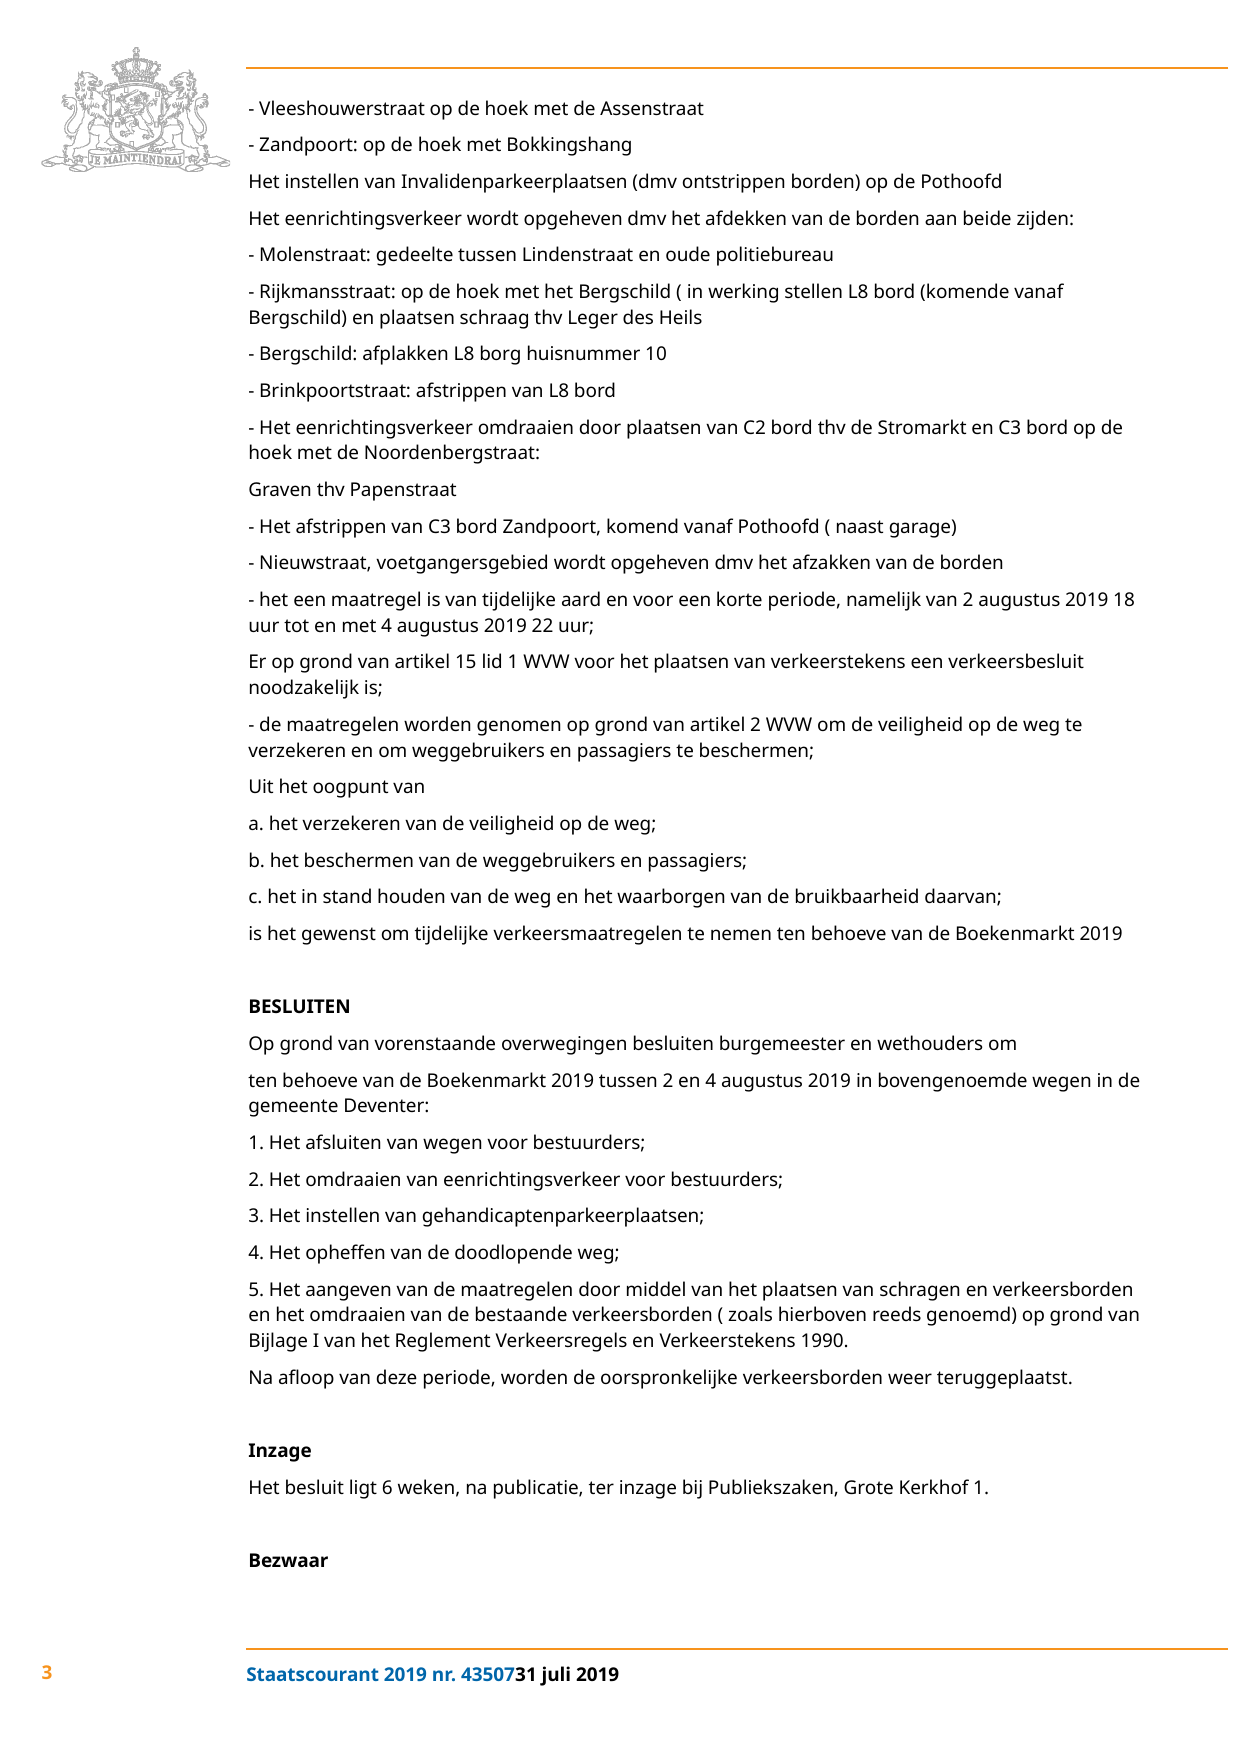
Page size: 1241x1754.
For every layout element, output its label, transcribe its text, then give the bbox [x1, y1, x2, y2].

text 5. Het aangeven van de maatregelen door middel van het plaatsen van schragen en verkeersborden en het omdraaien van de bestaande verkeersborden ( zoals hierboven reeds genoemd) op grond van Bijlage I van het Reglement Verkeersregels en Verkeerstekens 1990. [248, 1276, 1152, 1353]
picture [41, 47, 231, 172]
text 4. Het opheffen van de doodlopende weg; [248, 1239, 1152, 1265]
text - Vleeshouwerstraat op de hoek met de Assenstraat [248, 95, 1152, 121]
text 3. Het instellen van gehandicaptenparkeerplaatsen; [248, 1202, 1152, 1228]
text Inzage [248, 1437, 1152, 1463]
text - Brinkpoortstraat: afstrippen van L8 bord [248, 377, 1152, 403]
text ten behoeve van de Boekenmarkt 2019 tussen 2 en 4 augustus 2019 in bovengenoemde wegen in de gemeente Deventer: [248, 1067, 1152, 1118]
text - het een maatregel is van tijdelijke aard en voor een korte periode, namelijk van 2 augustus 2019 18 uur tot en met 4 augustus 2019 22 uur; [248, 586, 1152, 638]
text - Nieuwstraat, voetgangersgebied wordt opgeheven dmv het afzakken van de borden [248, 549, 1152, 575]
text Na afloop van deze periode, worden de oorspronkelijke verkeersborden weer teruggeplaatst. [248, 1364, 1152, 1390]
text Bezwaar [248, 1547, 1152, 1573]
text - Het afstrippen van C3 bord Zandpoort, komend vanaf Pothoofd ( naast garage) [248, 513, 1152, 539]
text Het eenrichtingsverkeer wordt opgeheven dmv het afdekken van de borden aan beide zijden: [248, 205, 1152, 231]
text is het gewenst om tijdelijke verkeersmaatregelen te nemen ten behoeve van de Boekenmarkt 2019 [248, 920, 1152, 946]
text b. het beschermen van de weggebruikers en passagiers; [248, 847, 1152, 872]
text Het besluit ligt 6 weken, na publicatie, ter inzage bij Publiekszaken, Grote Kerkhof 1. [248, 1474, 1152, 1500]
text BESLUITEN [248, 993, 1152, 1019]
text c. het in stand houden van de weg en het waarborgen van de bruikbaarheid daarvan; [248, 883, 1152, 909]
text Uit het oogpunt van [248, 773, 1152, 799]
text - Zandpoort: op de hoek met Bokkingshang [248, 131, 1152, 157]
text a. het verzekeren van de veiligheid op de weg; [248, 810, 1152, 836]
text 2. Het omdraaien van eenrichtingsverkeer voor bestuurders; [248, 1166, 1152, 1192]
text - Rijkmansstraat: op de hoek met het Bergschild ( in werking stellen L8 bord (komende vanaf Bergschild) en plaatsen schraag thv Leger des Heils [248, 278, 1152, 329]
text Het instellen van Invalidenparkeerplaatsen (dmv ontstrippen borden) op de Pothoofd [248, 168, 1152, 194]
text Graven thv Papenstraat [248, 476, 1152, 502]
text - Bergschild: afplakken L8 borg huisnummer 10 [248, 341, 1152, 366]
text Er op grond van artikel 15 lid 1 WVW voor het plaatsen van verkeerstekens een verkeersbesluit noodzakelijk is; [248, 649, 1152, 700]
text 1. Het afsluiten van wegen voor bestuurders; [248, 1129, 1152, 1155]
text - de maatregelen worden genomen op grond van artikel 2 WVW om de veiligheid op de weg te verzekeren en om weggebruikers en passagiers te beschermen; [248, 711, 1152, 762]
text - Het eenrichtingsverkeer omdraaien door plaatsen van C2 bord thv de Stromarkt en C3 bord op de hoek met de Noordenbergstraat: [248, 414, 1152, 465]
text - Molenstraat: gedeelte tussen Lindenstraat en oude politiebureau [248, 241, 1152, 267]
text Op grond van vorenstaande overwegingen besluiten burgemeester en wethouders om [248, 1030, 1152, 1056]
